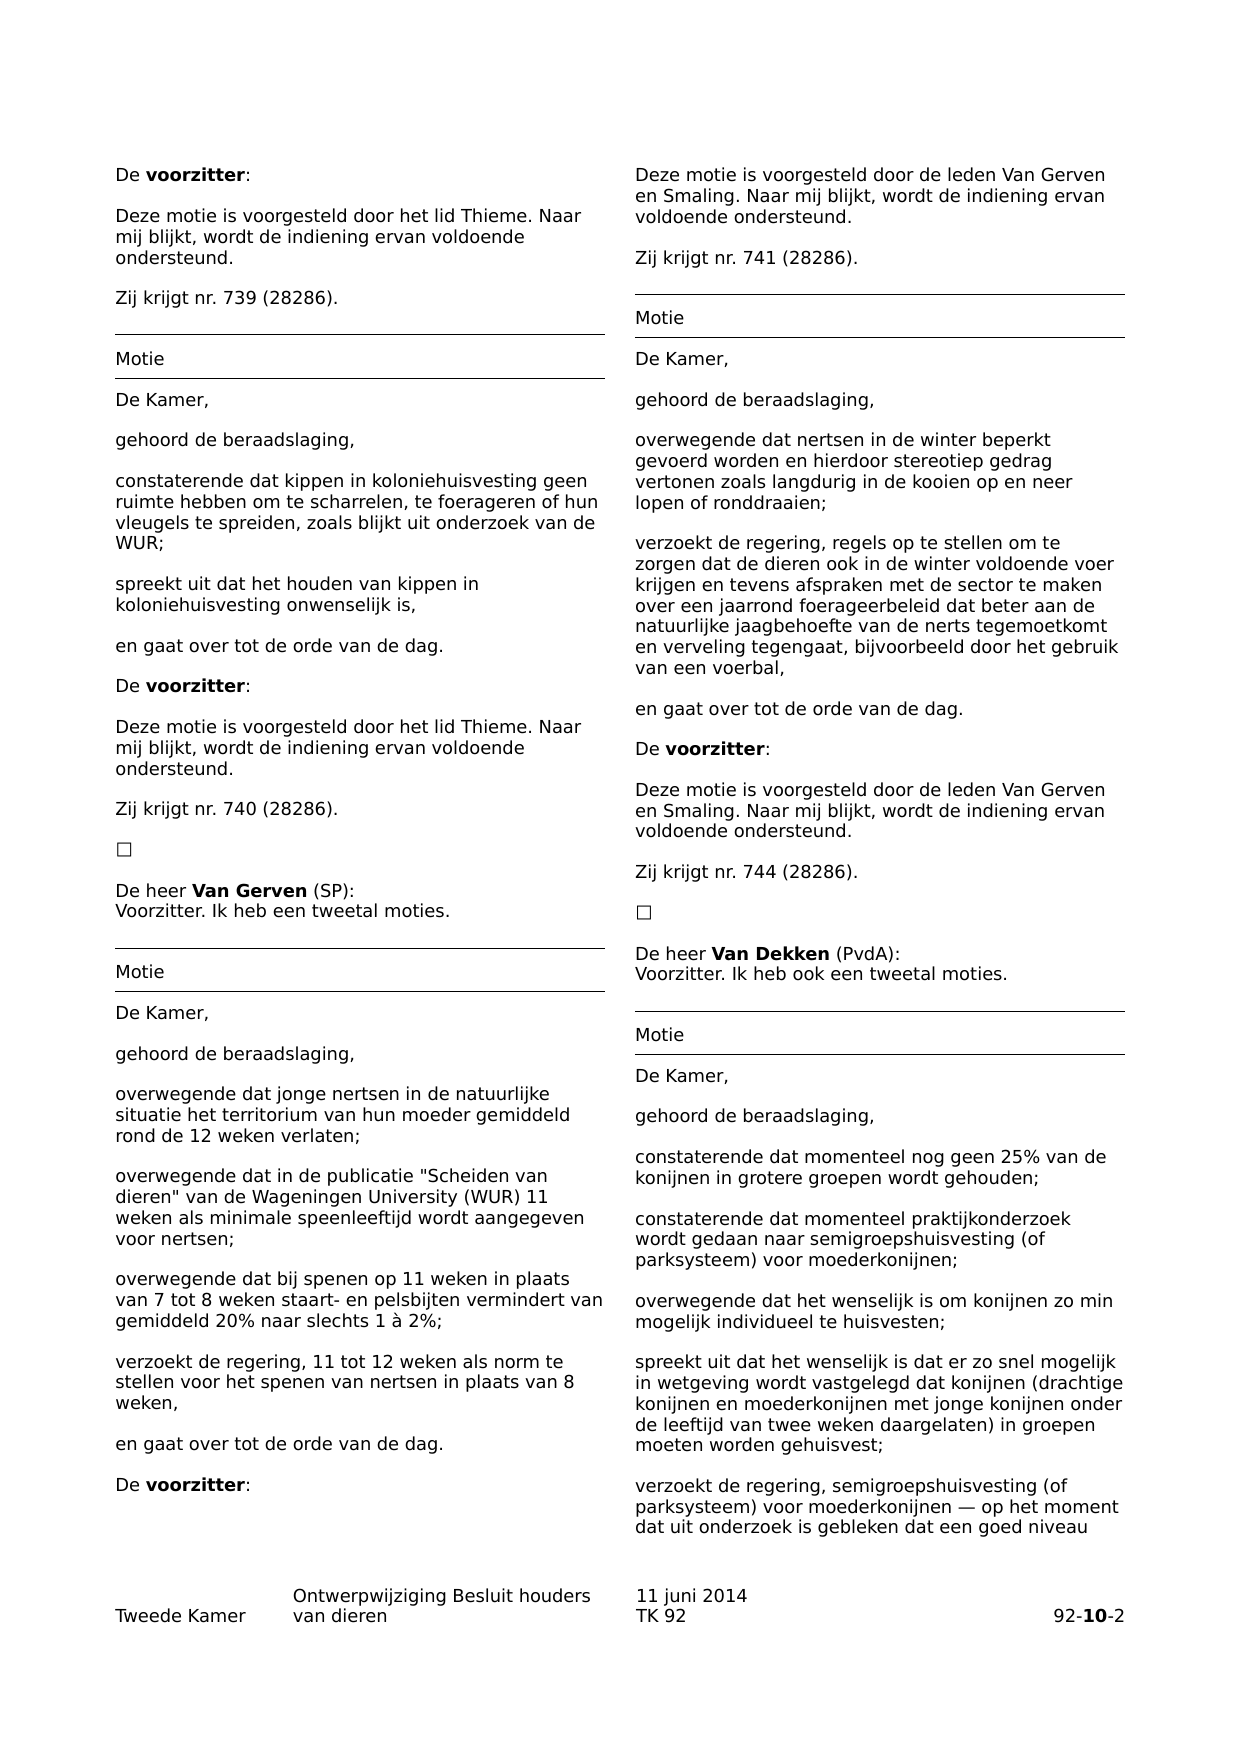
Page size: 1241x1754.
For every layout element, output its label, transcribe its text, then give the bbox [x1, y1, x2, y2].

text De voorzitter: [115, 676, 605, 697]
text gehoord de beraadslaging, [635, 1106, 1125, 1127]
text gehoord de beraadslaging, [115, 430, 605, 451]
text Voorzitter. Ik heb ook een tweetal moties. [635, 964, 1125, 985]
text verzoekt de regering, 11 tot 12 weken als norm te stellen voor het spenen van nertsen in plaats van 8 weken, [115, 1351, 605, 1414]
text constaterende dat kippen in koloniehuisvesting geen ruimte hebben om te scharrelen, te foerageren of hun vleugels te spreiden, zoals blijkt uit onderzoek van de WUR; [115, 471, 605, 554]
text spreekt uit dat het houden van kippen in koloniehuisvesting onwenselijk is, [115, 574, 605, 615]
text De Kamer, [635, 349, 1125, 369]
text De Kamer, [115, 389, 605, 410]
text gehoord de beraadslaging, [115, 1043, 605, 1064]
text De heer Van Gerven (SP): [115, 881, 605, 901]
text Zij krijgt nr. 740 (28286). [115, 799, 605, 820]
text en gaat over tot de orde van de dag. [635, 698, 1125, 719]
text en gaat over tot de orde van de dag. [115, 635, 605, 656]
text Motie [635, 308, 1125, 329]
text ⬜ [635, 903, 1125, 923]
text en gaat over tot de orde van de dag. [115, 1434, 605, 1454]
text Deze motie is voorgesteld door het lid Thieme. Naar mij blijkt, wordt de indiening ervan voldoende ondersteund. [115, 717, 605, 779]
text spreekt uit dat het wenselijk is dat er zo snel mogelijk in wetgeving wordt vastgelegd dat konijnen (drachtige konijnen en moederkonijnen met jonge konijnen onder de leeftijd van twee weken daargelaten) in groepen moeten worden gehuisvest; [635, 1352, 1125, 1456]
text Zij krijgt nr. 744 (28286). [635, 862, 1125, 883]
text overwegende dat het wenselijk is om konijnen zo min mogelijk individueel te huisvesten; [635, 1291, 1125, 1332]
text De Kamer, [635, 1066, 1125, 1086]
text Deze motie is voorgesteld door de leden Van Gerven en Smaling. Naar mij blijkt, wordt de indiening ervan voldoende ondersteund. [635, 165, 1125, 227]
text Voorzitter. Ik heb een tweetal moties. [115, 901, 605, 922]
text overwegende dat nertsen in de winter beperkt gevoerd worden en hierdoor stereotiep gedrag vertonen zoals langdurig in de kooien op en neer lopen of ronddraaien; [635, 430, 1125, 513]
text De voorzitter: [115, 165, 605, 186]
text Motie [115, 962, 605, 983]
text Zij krijgt nr. 739 (28286). [115, 288, 605, 309]
text verzoekt de regering, regels op te stellen om te zorgen dat de dieren ook in de winter voldoende voer krijgen en tevens afspraken met de sector te maken over een jaarrond foerageerbeleid dat beter aan de natuurlijke jaagbehoefte van de nerts tegemoetkomt en verveling tegengaat, bijvoorbeeld door het gebruik van een voerbal, [635, 533, 1125, 678]
text ⬜ [115, 840, 605, 861]
text overwegende dat jonge nertsen in de natuurlijke situatie het territorium van hun moeder gemiddeld rond de 12 weken verlaten; [115, 1084, 605, 1146]
text De heer Van Dekken (PvdA): [635, 943, 1125, 964]
text verzoekt de regering, semigroepshuisvesting (of parksysteem) voor moederkonijnen — op het moment dat uit onderzoek is gebleken dat een goed niveau [635, 1476, 1125, 1538]
text Motie [115, 349, 605, 369]
text overwegende dat in de publicatie "Scheiden van dieren" van de Wageningen University (WUR) 11 weken als minimale speenleeftijd wordt aangegeven voor nertsen; [115, 1166, 605, 1249]
text Deze motie is voorgesteld door de leden Van Gerven en Smaling. Naar mij blijkt, wordt de indiening ervan voldoende ondersteund. [635, 780, 1125, 842]
text overwegende dat bij spenen op 11 weken in plaats van 7 tot 8 weken staart- en pelsbijten vermindert van gemiddeld 20% naar slechts 1 à 2%; [115, 1269, 605, 1331]
text constaterende dat momenteel praktijkonderzoek wordt gedaan naar semigroepshuisvesting (of parksysteem) voor moederkonijnen; [635, 1208, 1125, 1271]
text gehoord de beraadslaging, [635, 389, 1125, 410]
text De Kamer, [115, 1003, 605, 1023]
text Motie [635, 1025, 1125, 1046]
text De voorzitter: [115, 1474, 605, 1495]
text constaterende dat momenteel nog geen 25% van de konijnen in grotere groepen wordt gehouden; [635, 1147, 1125, 1188]
text De voorzitter: [635, 739, 1125, 760]
text Zij krijgt nr. 741 (28286). [635, 247, 1125, 268]
text Deze motie is voorgesteld door het lid Thieme. Naar mij blijkt, wordt de indiening ervan voldoende ondersteund. [115, 206, 605, 268]
